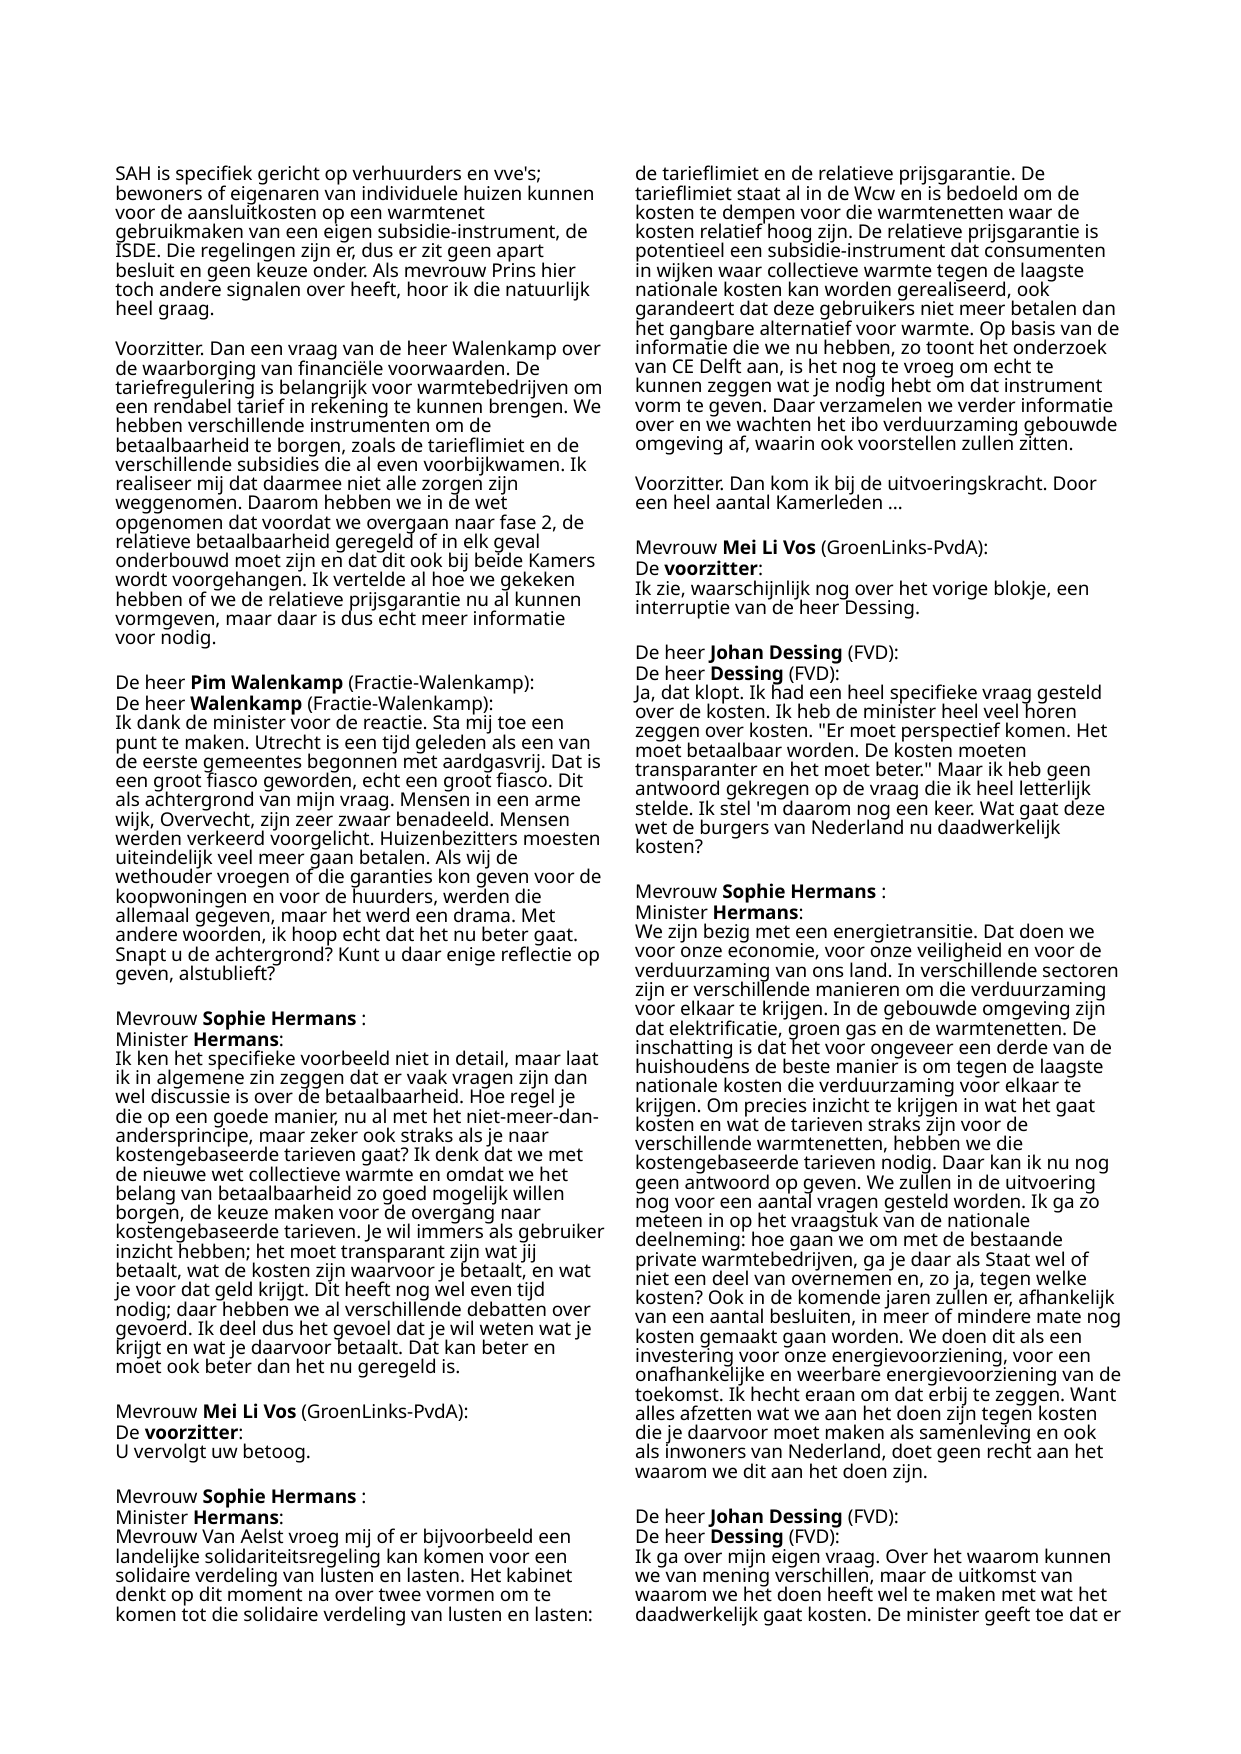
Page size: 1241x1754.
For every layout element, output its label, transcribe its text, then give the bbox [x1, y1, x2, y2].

text De heer Dessing (FVD): [635, 1528, 1125, 1548]
text We zijn bezig met een energietransitie. Dat doen we voor onze economie, voor onze veiligheid en voor de verduurzaming van ons land. In verschillende sectoren zijn er verschillende manieren om die verduurzaming voor elkaar te krijgen. In de gebouwde omgeving zijn dat elektrificatie, groen gas en de warmtenetten. De inschatting is dat het voor ongeveer een derde van de huishoudens de beste manier is om tegen de laagste nationale kosten die verduurzaming voor elkaar te krijgen. Om precies inzicht te krijgen in wat het gaat kosten en wat de tarieven straks zijn voor de verschillende warmtenetten, hebben we die kostengebaseerde tarieven nodig. Daar kan ik nu nog geen antwoord op geven. We zullen in de uitvoering nog voor een aantal vragen gesteld worden. Ik ga zo meteen in op het vraagstuk van de nationale deelneming: hoe gaan we om met de bestaande private warmtebedrijven, ga je daar als Staat wel of niet een deel van overnemen en, zo ja, tegen welke kosten? Ook in de komende jaren zullen er, afhankelijk van een aantal besluiten, in meer of mindere mate nog kosten gemaakt gaan worden. We doen dit als een investering voor onze energievoorziening, voor een onafhankelijke en weerbare energievoorziening van de toekomst. Ik hecht eraan om dat erbij te zeggen. Want alles afzetten wat we aan het doen zijn tegen kosten die je daarvoor moet maken als samenleving en ook als inwoners van Nederland, doet geen recht aan het waarom we dit aan het doen zijn. [635, 923, 1125, 1482]
text SAH is specifiek gericht op verhuurders en vve's; bewoners of eigenaren van individuele huizen kunnen voor de aansluitkosten op een warmtenet gebruikmaken van een eigen subsidie-instrument, de ISDE. Die regelingen zijn er, dus er zit geen apart besluit en geen keuze onder. Als mevrouw Prins hier toch andere signalen over heeft, hoor ik die natuurlijk heel graag. [115, 165, 605, 319]
text Mevrouw Van Aelst vroeg mij of er bijvoorbeeld een landelijke solidariteitsregeling kan komen voor een solidaire verdeling van lusten en lasten. Het kabinet denkt op dit moment na over twee vormen om te komen tot die solidaire verdeling van lusten en lasten: [115, 1528, 605, 1625]
text Voorzitter. Dan kom ik bij de uitvoeringskracht. Door een heel aantal Kamerleden … [635, 475, 1125, 514]
text De heer Johan Dessing (FVD): [635, 1503, 1125, 1528]
text Mevrouw Sophie Hermans : [115, 1483, 605, 1509]
text de tarieflimiet en de relatieve prijsgarantie. De tarieflimiet staat al in de Wcw en is bedoeld om de kosten te dempen voor die warmtenetten waar de kosten relatief hoog zijn. De relatieve prijsgarantie is potentieel een subsidie-instrument dat consumenten in wijken waar collectieve warmte tegen de laagste nationale kosten kan worden gerealiseerd, ook garandeert dat deze gebruikers niet meer betalen dan het gangbare alternatief voor warmte. Op basis van de informatie die we nu hebben, zo toont het onderzoek van CE Delft aan, is het nog te vroeg om echt te kunnen zeggen wat je nodig hebt om dat instrument vorm te geven. Daar verzamelen we verder informatie over en we wachten het ibo verduurzaming gebouwde omgeving af, waarin ook voorstellen zullen zitten. [635, 165, 1125, 454]
text De heer Walenkamp (Fractie-Walenkamp): [115, 695, 605, 714]
text De heer Pim Walenkamp (Fractie-Walenkamp): [115, 669, 605, 695]
text Minister Hermans: [115, 1509, 605, 1528]
text De voorzitter: [115, 1424, 605, 1443]
text U vervolgt uw betoog. [115, 1443, 605, 1463]
text Minister Hermans: [115, 1031, 605, 1050]
text De heer Dessing (FVD): [635, 664, 1125, 684]
text Mevrouw Sophie Hermans : [635, 878, 1125, 904]
text Ja, dat klopt. Ik had een heel specifieke vraag gesteld over de kosten. Ik heb de minister heel veel horen zeggen over kosten. "Er moet perspectief komen. Het moet betaalbaar worden. De kosten moeten transparanter en het moet beter." Maar ik heb geen antwoord gekregen op de vraag die ik heel letterlijk stelde. Ik stel 'm daarom nog een keer. Wat gaat deze wet de burgers van Nederland nu daadwerkelijk kosten? [635, 684, 1125, 857]
text Voorzitter. Dan een vraag van de heer Walenkamp over de waarborging van financiële voorwaarden. De tariefregulering is belangrijk voor warmtebedrijven om een rendabel tarief in rekening te kunnen brengen. We hebben verschillende instrumenten om de betaalbaarheid te borgen, zoals de tarieflimiet en de verschillende subsidies die al even voorbijkwamen. Ik realiseer mij dat daarmee niet alle zorgen zijn weggenomen. Daarom hebben we in de wet opgenomen dat voordat we overgaan naar fase 2, de relatieve betaalbaarheid geregeld of in elk geval onderbouwd moet zijn en dat dit ook bij beide Kamers wordt voorgehangen. Ik vertelde al hoe we gekeken hebben of we de relatieve prijsgarantie nu al kunnen vormgeven, maar daar is dus echt meer informatie voor nodig. [115, 340, 605, 648]
text De heer Johan Dessing (FVD): [635, 639, 1125, 664]
text Minister Hermans: [635, 904, 1125, 923]
text Mevrouw Sophie Hermans : [115, 1005, 605, 1031]
text Mevrouw Mei Li Vos (GroenLinks-PvdA): [635, 534, 1125, 560]
text Ik ga over mijn eigen vraag. Over het waarom kunnen we van mening verschillen, maar de uitkomst van waarom we het doen heeft wel te maken met wat het daadwerkelijk gaat kosten. De minister geeft toe dat er [635, 1548, 1125, 1625]
text De voorzitter: [635, 560, 1125, 579]
text Ik zie, waarschijnlijk nog over het vorige blokje, een interruptie van de heer Dessing. [635, 579, 1125, 618]
text Ik dank de minister voor de reactie. Sta mij toe een punt te maken. Utrecht is een tijd geleden als een van de eerste gemeentes begonnen met aardgasvrij. Dat is een groot fiasco geworden, echt een groot fiasco. Dit als achtergrond van mijn vraag. Mensen in een arme wijk, Overvecht, zijn zeer zwaar benadeeld. Mensen werden verkeerd voorgelicht. Huizenbezitters moesten uiteindelijk veel meer gaan betalen. Als wij de wethouder vroegen of die garanties kon geven voor de koopwoningen en voor de huurders, werden die allemaal gegeven, maar het werd een drama. Met andere woorden, ik hoop echt dat het nu beter gaat. Snapt u de achtergrond? Kunt u daar enige reflectie op geven, alstublieft? [115, 714, 605, 984]
text Ik ken het specifieke voorbeeld niet in detail, maar laat ik in algemene zin zeggen dat er vaak vragen zijn dan wel discussie is over de betaalbaarheid. Hoe regel je die op een goede manier, nu al met het niet-meer-dan-andersprincipe, maar zeker ook straks als je naar kostengebaseerde tarieven gaat? Ik denk dat we met de nieuwe wet collectieve warmte en omdat we het belang van betaalbaarheid zo goed mogelijk willen borgen, de keuze maken voor de overgang naar kostengebaseerde tarieven. Je wil immers als gebruiker inzicht hebben; het moet transparant zijn wat jij betaalt, wat de kosten zijn waarvoor je betaalt, en wat je voor dat geld krijgt. Dit heeft nog wel even tijd nodig; daar hebben we al verschillende debatten over gevoerd. Ik deel dus het gevoel dat je wil weten wat je krijgt en wat je daarvoor betaalt. Dat kan beter en moet ook beter dan het nu geregeld is. [115, 1050, 605, 1378]
text Mevrouw Mei Li Vos (GroenLinks-PvdA): [115, 1398, 605, 1424]
